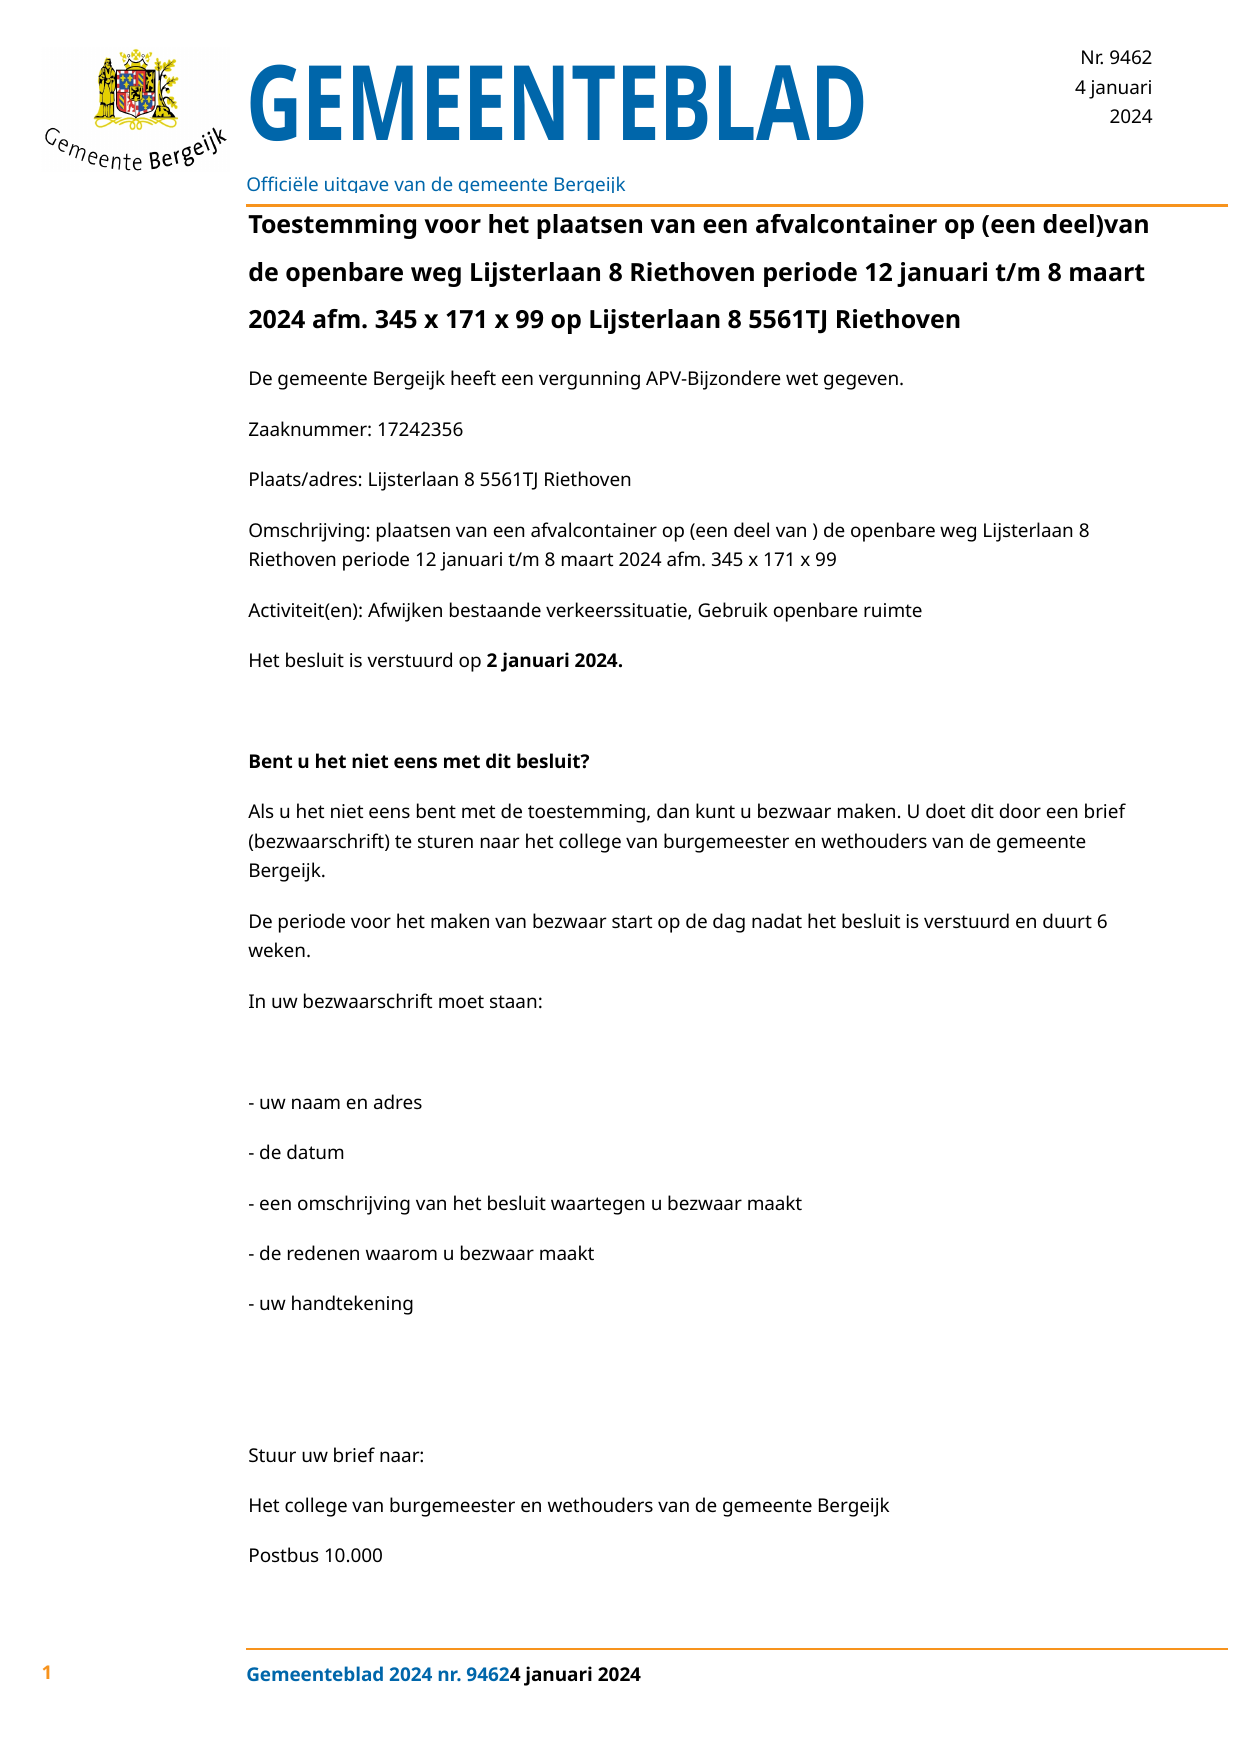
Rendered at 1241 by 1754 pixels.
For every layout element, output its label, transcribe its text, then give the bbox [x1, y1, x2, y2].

text - uw handtekening [248, 1291, 1152, 1316]
text De gemeente Bergeijk heeft een vergunning APV-Bijzondere wet gegeven. [248, 366, 1152, 391]
text Het besluit is verstuurd op 2 januari 2024. [248, 647, 1152, 673]
text - de redenen waarom u bezwaar maakt [248, 1240, 1152, 1266]
text Zaaknummer: 17242356 [248, 416, 1152, 442]
text Plaats/adres: Lijsterlaan 8 5561TJ Riethoven [248, 466, 1152, 492]
text Toestemming voor het plaatsen van een afvalcontainer op (een deel)van de openbare weg Lijsterlaan 8 Riethoven periode 12 januari t/m 8 maart 2024 afm. 345 x 171 x 99 op Lijsterlaan 8 5561TJ Riethoven [248, 207, 1152, 336]
text - uw naam en adres [248, 1089, 1152, 1114]
text Activiteit(en): Afwijken bestaande verkeerssituatie, Gebruik openbare ruimte [248, 597, 1152, 622]
text De periode voor het maken van bezwaar start op de dag nadat het besluit is verstuurd en duurt 6 weken. [248, 908, 1152, 963]
text Stuur uw brief naar: [248, 1442, 1152, 1467]
text In uw bezwaarschrift moet staan: [248, 988, 1152, 1014]
text Omschrijving: plaatsen van een afvalcontainer op (een deel van ) de openbare weg Lijsterlaan 8 Riethoven periode 12 januari t/m 8 maart 2024 afm. 345 x 171 x 99 [248, 517, 1152, 572]
text Postbus 10.000 [248, 1543, 1152, 1568]
picture [41, 47, 231, 172]
text Het college van burgemeester en wethouders van de gemeente Bergeijk [248, 1492, 1152, 1518]
text Als u het niet eens bent met de toestemming, dan kunt u bezwaar maken. U doet dit door een brief (bezwaarschrift) te sturen naar het college van burgemeester en wethouders van de gemeente Bergeijk. [248, 798, 1152, 883]
text Bent u het niet eens met dit besluit? [248, 748, 1152, 774]
text - de datum [248, 1139, 1152, 1165]
text - een omschrijving van het besluit waartegen u bezwaar maakt [248, 1190, 1152, 1215]
